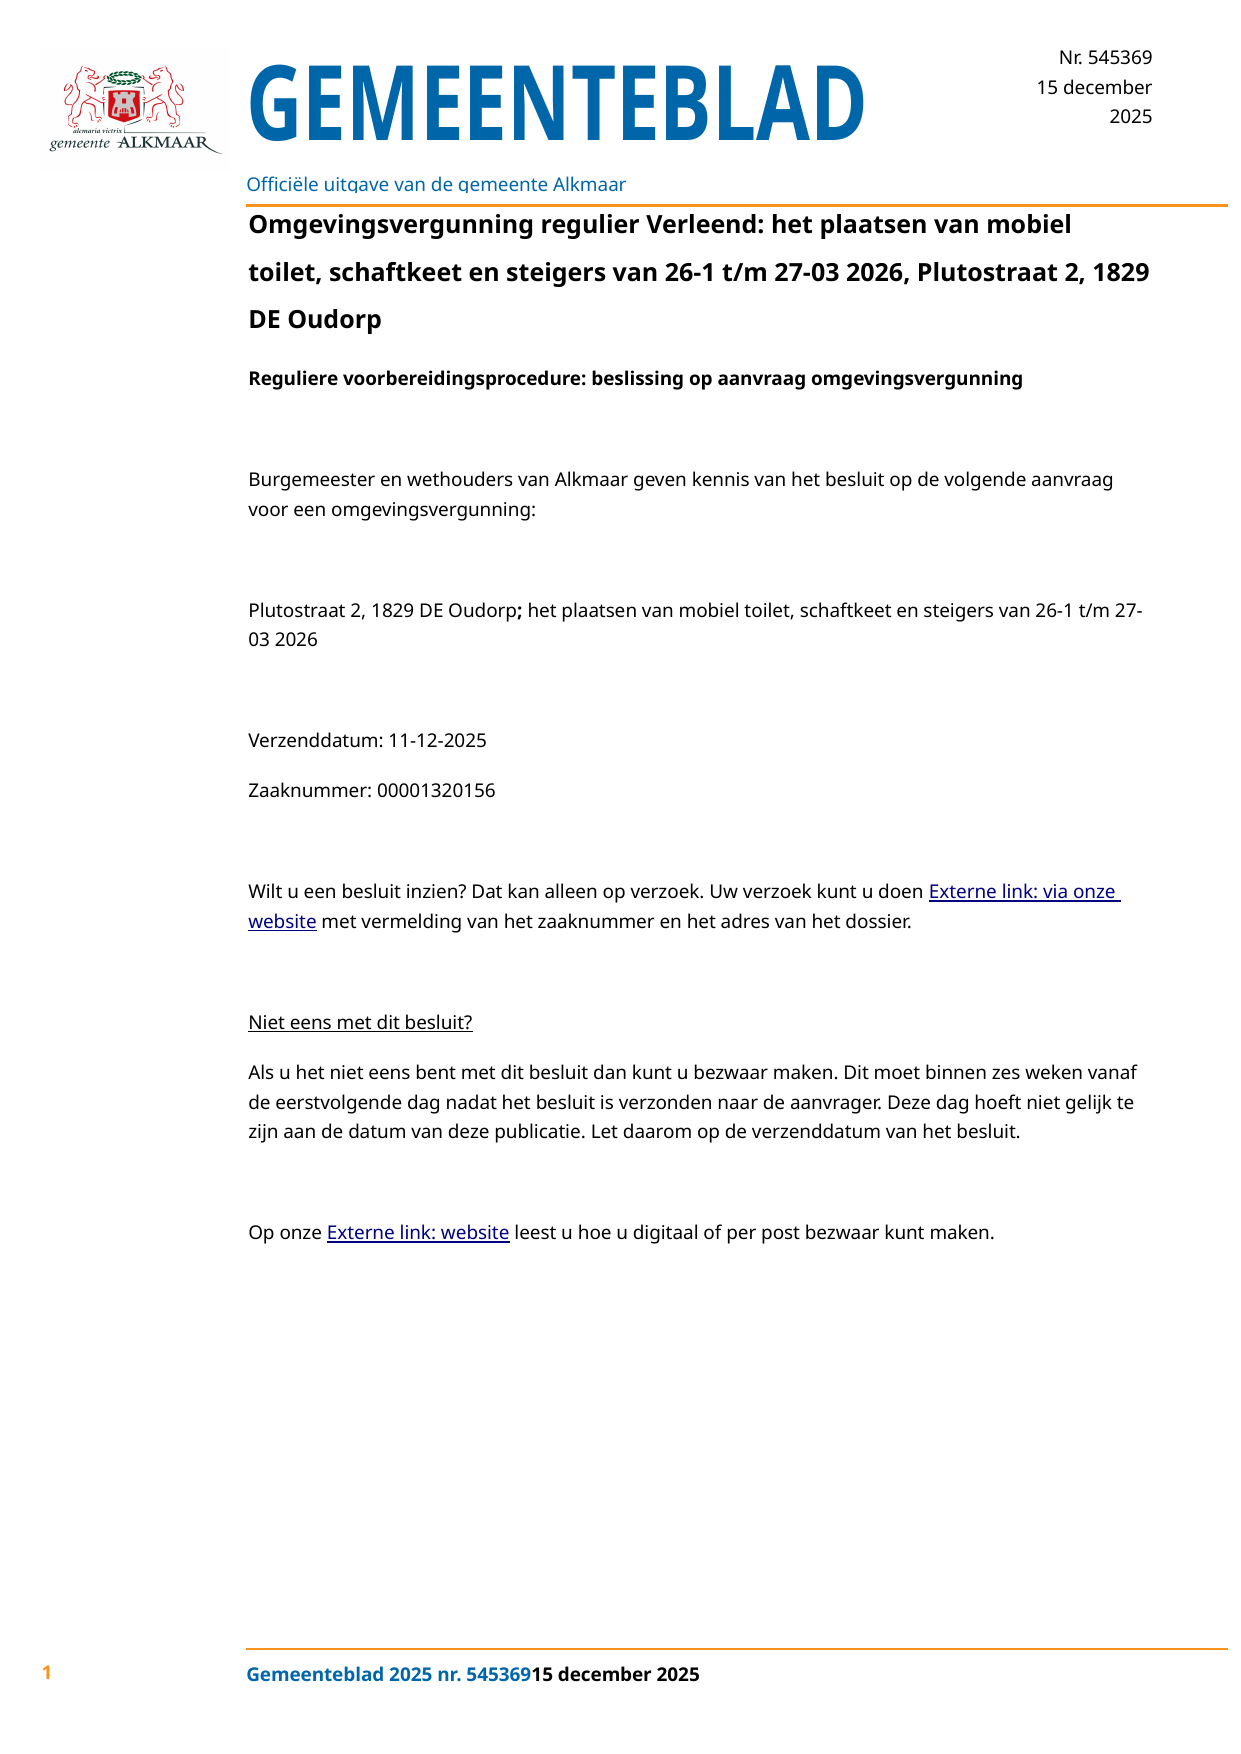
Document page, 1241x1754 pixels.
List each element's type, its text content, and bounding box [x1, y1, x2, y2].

text Reguliere voorbereidingsprocedure: beslissing op aanvraag omgevingsvergunning [248, 366, 1152, 391]
text Omgevingsvergunning regulier Verleend: het plaatsen van mobiel toilet, schaftkeet en steigers van 26-1 t/m 27-03 2026, Plutostraat 2, 1829 DE Oudorp [248, 207, 1152, 336]
text Niet eens met dit besluit? [248, 1009, 1152, 1034]
text Op onze Externe link: website leest u hoe u digitaal of per post bezwaar kunt maken. [248, 1219, 1152, 1245]
text Als u het niet eens bent met dit besluit dan kunt u bezwaar maken. Dit moet binnen zes weken vanaf de eerstvolgende dag nadat het besluit is verzonden naar de aanvrager. Deze dag hoeft niet gelijk te zijn aan de datum van deze publicatie. Let daarom op de verzenddatum van het besluit. [248, 1059, 1152, 1144]
text Wilt u een besluit inzien? Dat kan alleen op verzoek. Uw verzoek kunt u doen Externe link: via onze website met vermelding van het zaaknummer en het adres van het dossier. [248, 878, 1152, 934]
picture [41, 47, 231, 172]
text Burgemeester en wethouders van Alkmaar geven kennis van het besluit op de volgende aanvraag voor een omgevingsvergunning: [248, 466, 1152, 522]
text Zaaknummer: 00001320156 [248, 778, 1152, 803]
text Plutostraat 2, 1829 DE Oudorp; het plaatsen van mobiel toilet, schaftkeet en steigers van 26-1 t/m 27-03 2026 [248, 597, 1152, 652]
text Verzenddatum: 11-12-2025 [248, 727, 1152, 753]
